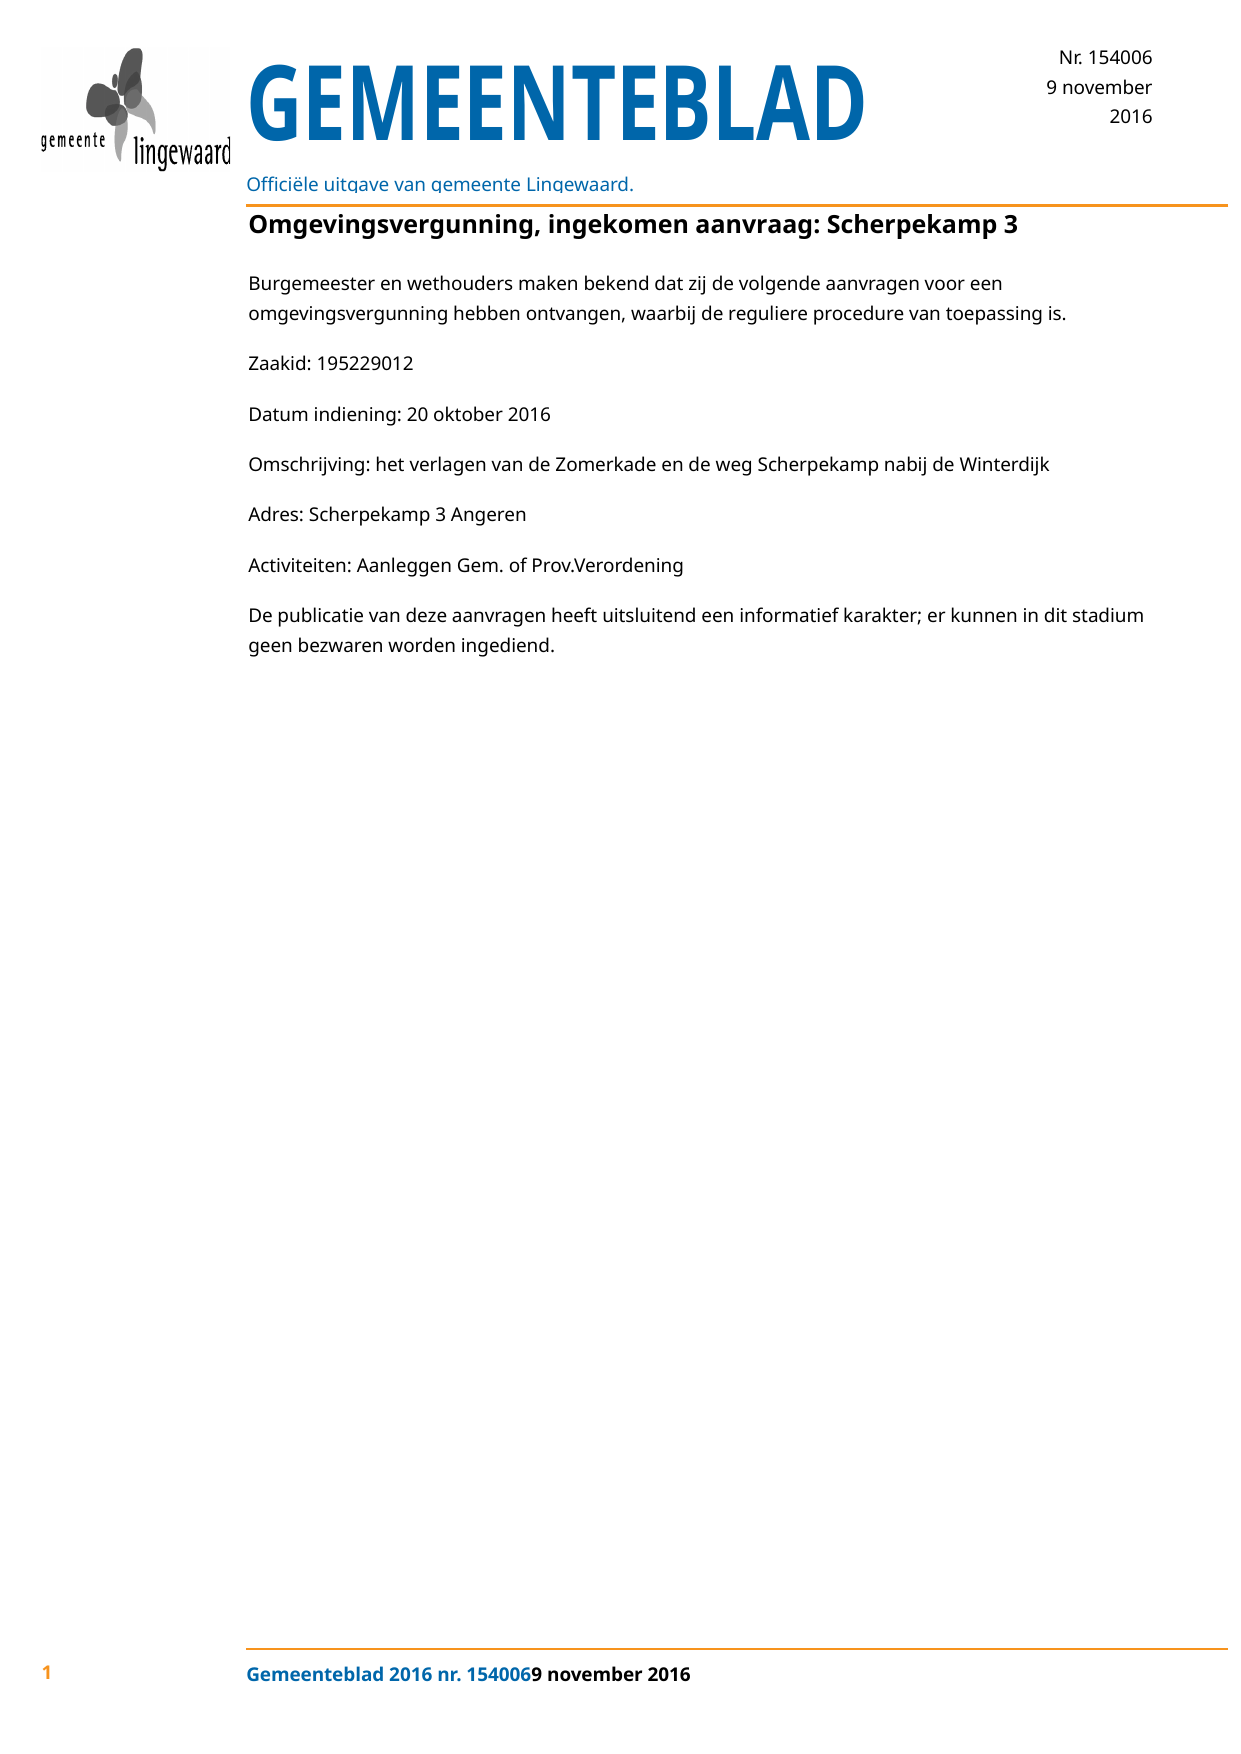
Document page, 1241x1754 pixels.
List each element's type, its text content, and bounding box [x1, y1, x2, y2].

text Zaakid: 195229012 [248, 350, 1152, 376]
picture [41, 47, 231, 172]
text Adres: Scherpekamp 3 Angeren [248, 502, 1152, 527]
text De publicatie van deze aanvragen heeft uitsluitend een informatief karakter; er kunnen in dit stadium geen bezwaren worden ingediend. [248, 602, 1152, 658]
text Omschrijving: het verlagen van de Zomerkade en de weg Scherpekamp nabij de Winterdijk [248, 451, 1152, 477]
text Datum indiening: 20 oktober 2016 [248, 401, 1152, 426]
text Activiteiten: Aanleggen Gem. of Prov.Verordening [248, 552, 1152, 578]
text Burgemeester en wethouders maken bekend dat zij de volgende aanvragen voor een omgevingsvergunning hebben ontvangen, waarbij de reguliere procedure van toepassing is. [248, 270, 1152, 326]
text Omgevingsvergunning, ingekomen aanvraag: Scherpekamp 3 [248, 207, 1152, 241]
